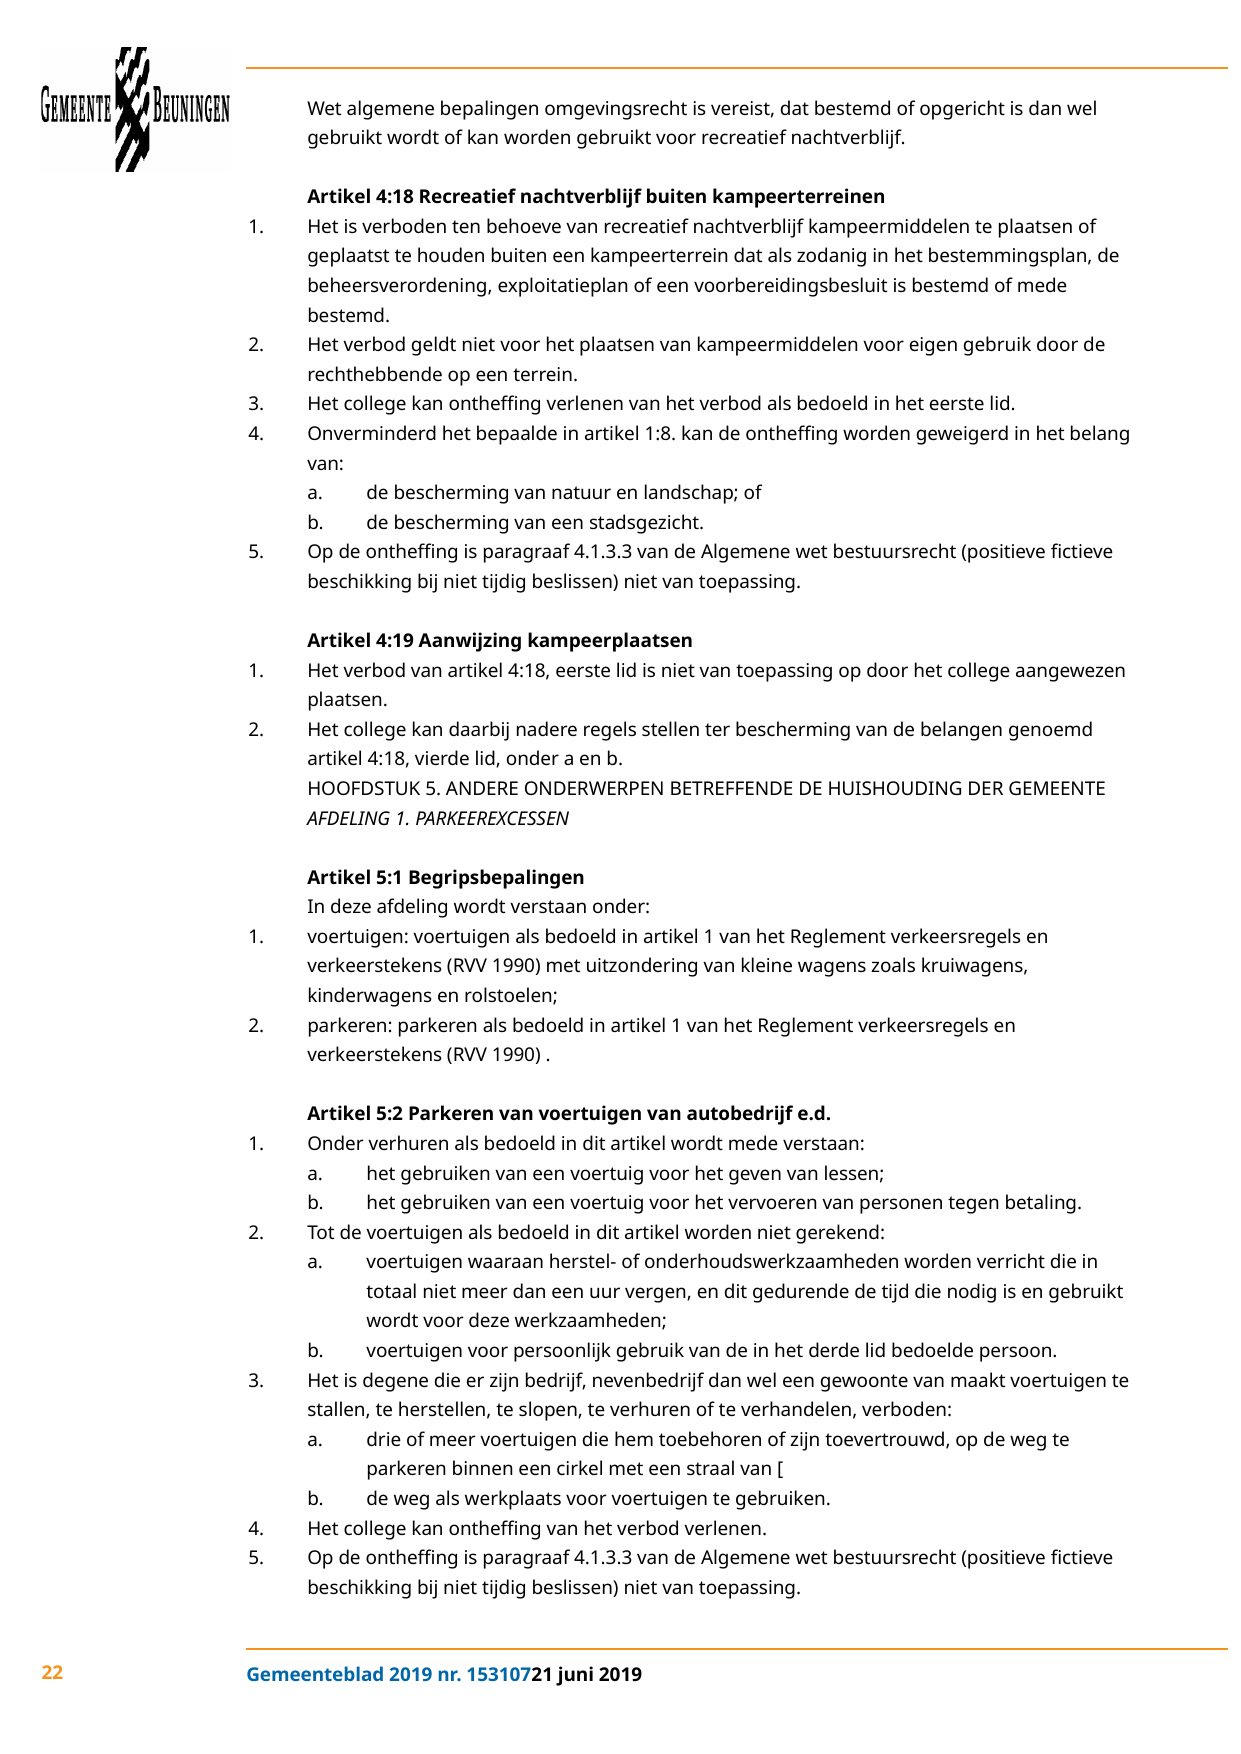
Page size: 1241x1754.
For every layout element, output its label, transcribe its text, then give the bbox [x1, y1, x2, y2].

list drie of meer voertuigen die hem toebehoren of zijn toevertrouwd, op de weg te parkeren binnen een cirkel met een straal van [ [307, 1426, 1152, 1481]
list het gebruiken van een voertuig voor het geven van lessen; [307, 1160, 1152, 1186]
list Het college kan daarbij nadere regels stellen ter bescherming van de belangen genoemd artikel 4:18, vierde lid, onder a en b. [248, 716, 1152, 771]
list Het is verboden ten behoeve van recreatief nachtverblijf kampeermiddelen te plaatsen of geplaatst te houden buiten een kampeerterrein dat als zodanig in het bestemmingsplan, de beheersverordening, exploitatieplan of een voorbereidingsbesluit is bestemd of mede bestemd. [248, 213, 1152, 328]
list Het college kan ontheffing van het verbod verlenen. [248, 1515, 1152, 1541]
list Artikel 4:19 Aanwijzing kampeerplaatsen [248, 627, 1152, 653]
list de bescherming van natuur en landschap; of [307, 479, 1152, 505]
list voertuigen: voertuigen als bedoeld in artikel 1 van het Reglement verkeersregels en verkeerstekens (RVV 1990) met uitzondering van kleine wagens zoals kruiwagens, kinderwagens en rolstoelen; [248, 923, 1152, 1008]
list de bescherming van een stadsgezicht. [307, 509, 1152, 535]
list In deze afdeling wordt verstaan onder: [248, 893, 1152, 919]
list Het college kan ontheffing verlenen van het verbod als bedoeld in het eerste lid. [248, 391, 1152, 416]
list parkeren: parkeren als bedoeld in artikel 1 van het Reglement verkeersregels en verkeerstekens (RVV 1990) . [248, 1012, 1152, 1067]
list Onder verhuren als bedoeld in dit artikel wordt mede verstaan: [248, 1130, 1152, 1156]
list Het verbod van artikel 4:18, eerste lid is niet van toepassing op door het college aangewezen plaatsen. [248, 657, 1152, 712]
picture [41, 47, 231, 172]
list AFDELING 1. PARKEEREXCESSEN [248, 805, 1152, 831]
list Het is degene die er zijn bedrijf, nevenbedrijf dan wel een gewoonte van maakt voertuigen te stallen, te herstellen, te slopen, te verhuren of te verhandelen, verboden: [248, 1367, 1152, 1422]
list Op de ontheffing is paragraaf 4.1.3.3 van de Algemene wet bestuursrecht (positieve fictieve beschikking bij niet tijdig beslissen) niet van toepassing. [248, 538, 1152, 594]
list Tot de voertuigen als bedoeld in dit artikel worden niet gerekend: [248, 1219, 1152, 1245]
list Artikel 5:1 Begripsbepalingen [248, 864, 1152, 890]
list het gebruiken van een voertuig voor het vervoeren van personen tegen betaling. [307, 1189, 1152, 1215]
list Onverminderd het bepaalde in artikel 1:8. kan de ontheffing worden geweigerd in het belang van: [248, 420, 1152, 476]
list voertuigen voor persoonlijk gebruik van de in het derde lid bedoelde persoon. [307, 1337, 1152, 1363]
list Op de ontheffing is paragraaf 4.1.3.3 van de Algemene wet bestuursrecht (positieve fictieve beschikking bij niet tijdig beslissen) niet van toepassing. [248, 1544, 1152, 1600]
list Artikel 5:2 Parkeren van voertuigen van autobedrijf e.d. [248, 1101, 1152, 1126]
list Wet algemene bepalingen omgevingsrecht is vereist, dat bestemd of opgericht is dan wel gebruikt wordt of kan worden gebruikt voor recreatief nachtverblijf. [248, 95, 1152, 150]
list de weg als werkplaats voor voertuigen te gebruiken. [307, 1485, 1152, 1511]
list HOOFDSTUK 5. ANDERE ONDERWERPEN BETREFFENDE DE HUISHOUDING DER GEMEENTE [248, 775, 1152, 801]
list Artikel 4:18 Recreatief nachtverblijf buiten kampeerterreinen [248, 183, 1152, 209]
list voertuigen waaraan herstel- of onderhoudswerkzaamheden worden verricht die in totaal niet meer dan een uur vergen, en dit gedurende de tijd die nodig is en gebruikt wordt voor deze werkzaamheden; [307, 1248, 1152, 1333]
list Het verbod geldt niet voor het plaatsen van kampeermiddelen voor eigen gebruik door de rechthebbende op een terrein. [248, 331, 1152, 387]
